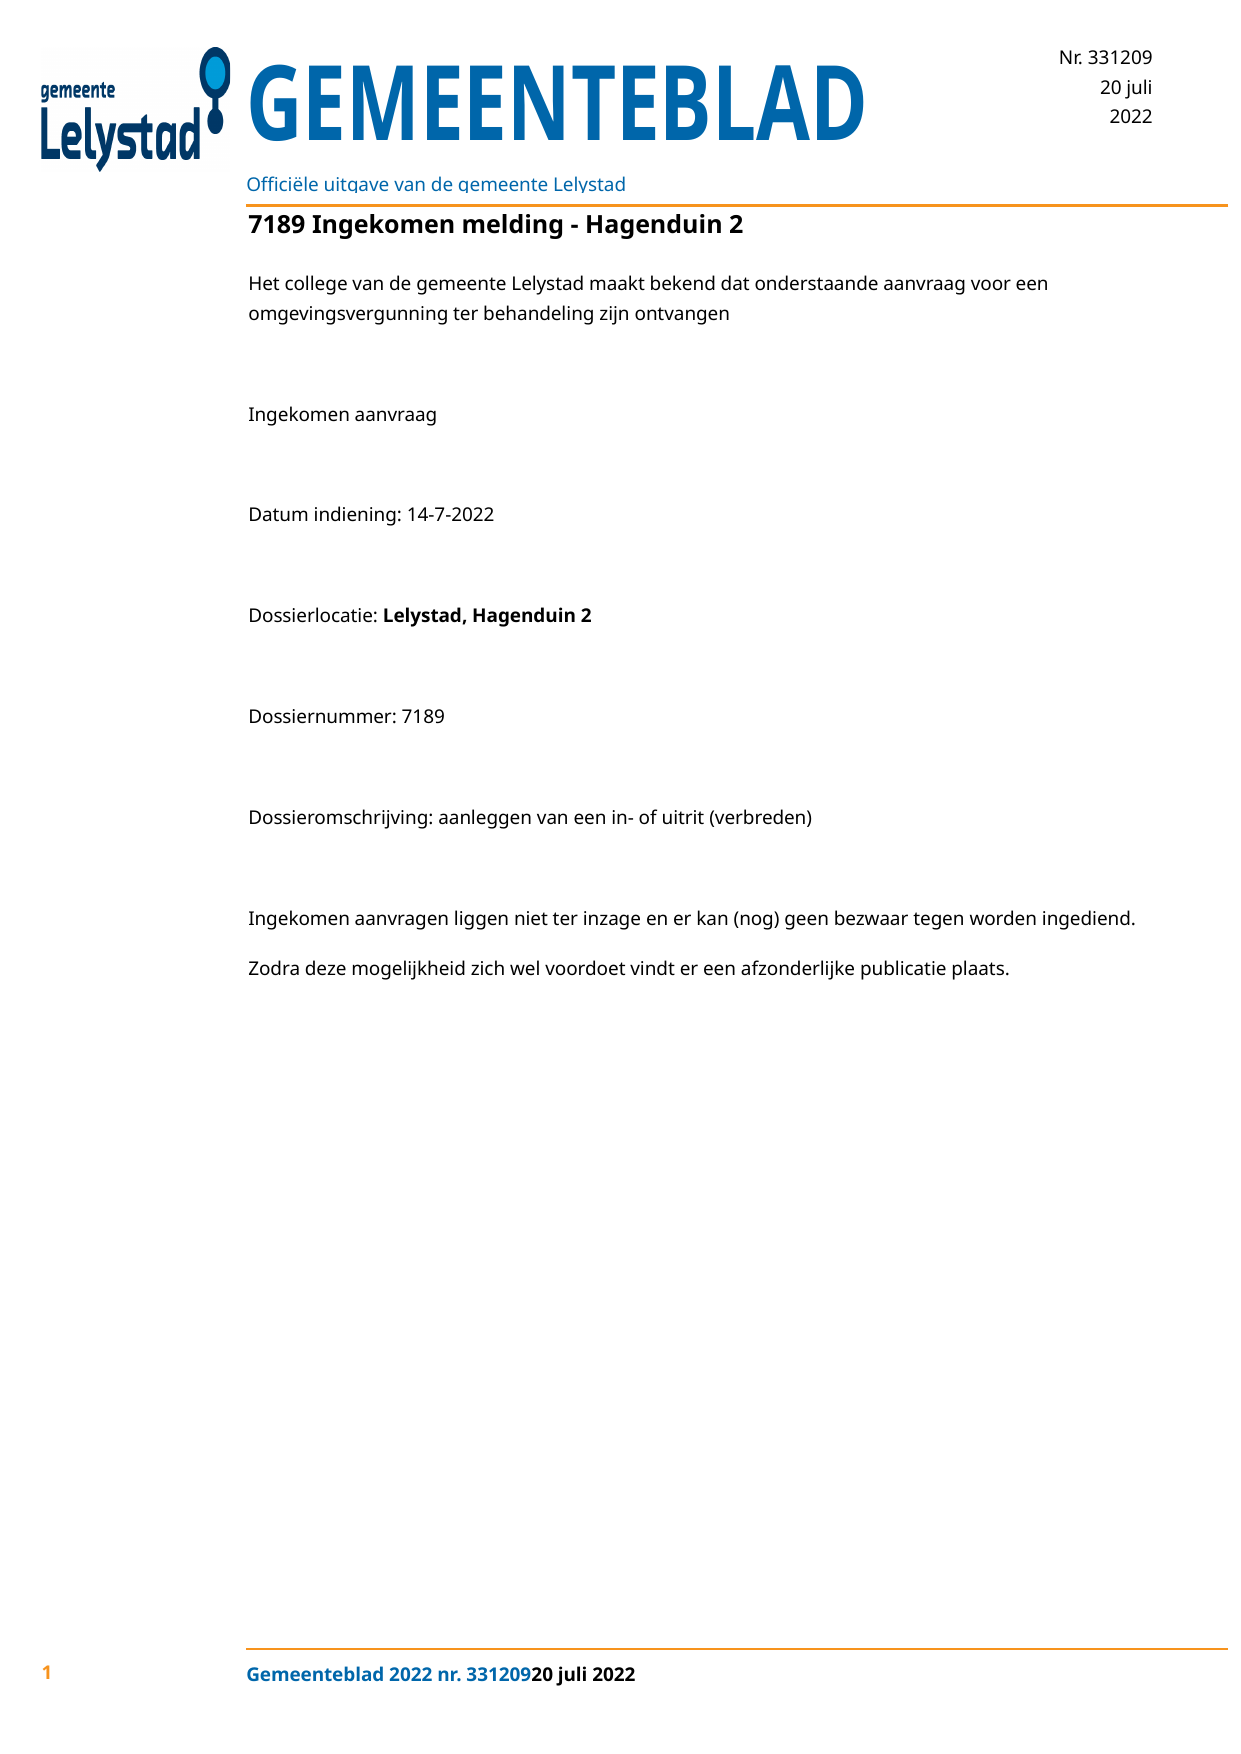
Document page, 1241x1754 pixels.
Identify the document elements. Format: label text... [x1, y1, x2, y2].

text Dossierlocatie: Lelystad, Hagenduin 2 [248, 602, 1152, 628]
text Ingekomen aanvragen liggen niet ter inzage en er kan (nog) geen bezwaar tegen worden ingediend. [248, 905, 1152, 931]
text Zodra deze mogelijkheid zich wel voordoet vindt er een afzonderlijke publicatie plaats. [248, 955, 1152, 981]
text 7189 Ingekomen melding - Hagenduin 2 [248, 207, 1152, 241]
text Datum indiening: 14-7-2022 [248, 502, 1152, 527]
text Het college van de gemeente Lelystad maakt bekend dat onderstaande aanvraag voor een omgevingsvergunning ter behandeling zijn ontvangen [248, 270, 1152, 326]
picture [41, 47, 231, 172]
text Dossiernummer: 7189 [248, 703, 1152, 729]
text Dossieromschrijving: aanleggen van een in- of uitrit (verbreden) [248, 804, 1152, 830]
text Ingekomen aanvraag [248, 401, 1152, 426]
